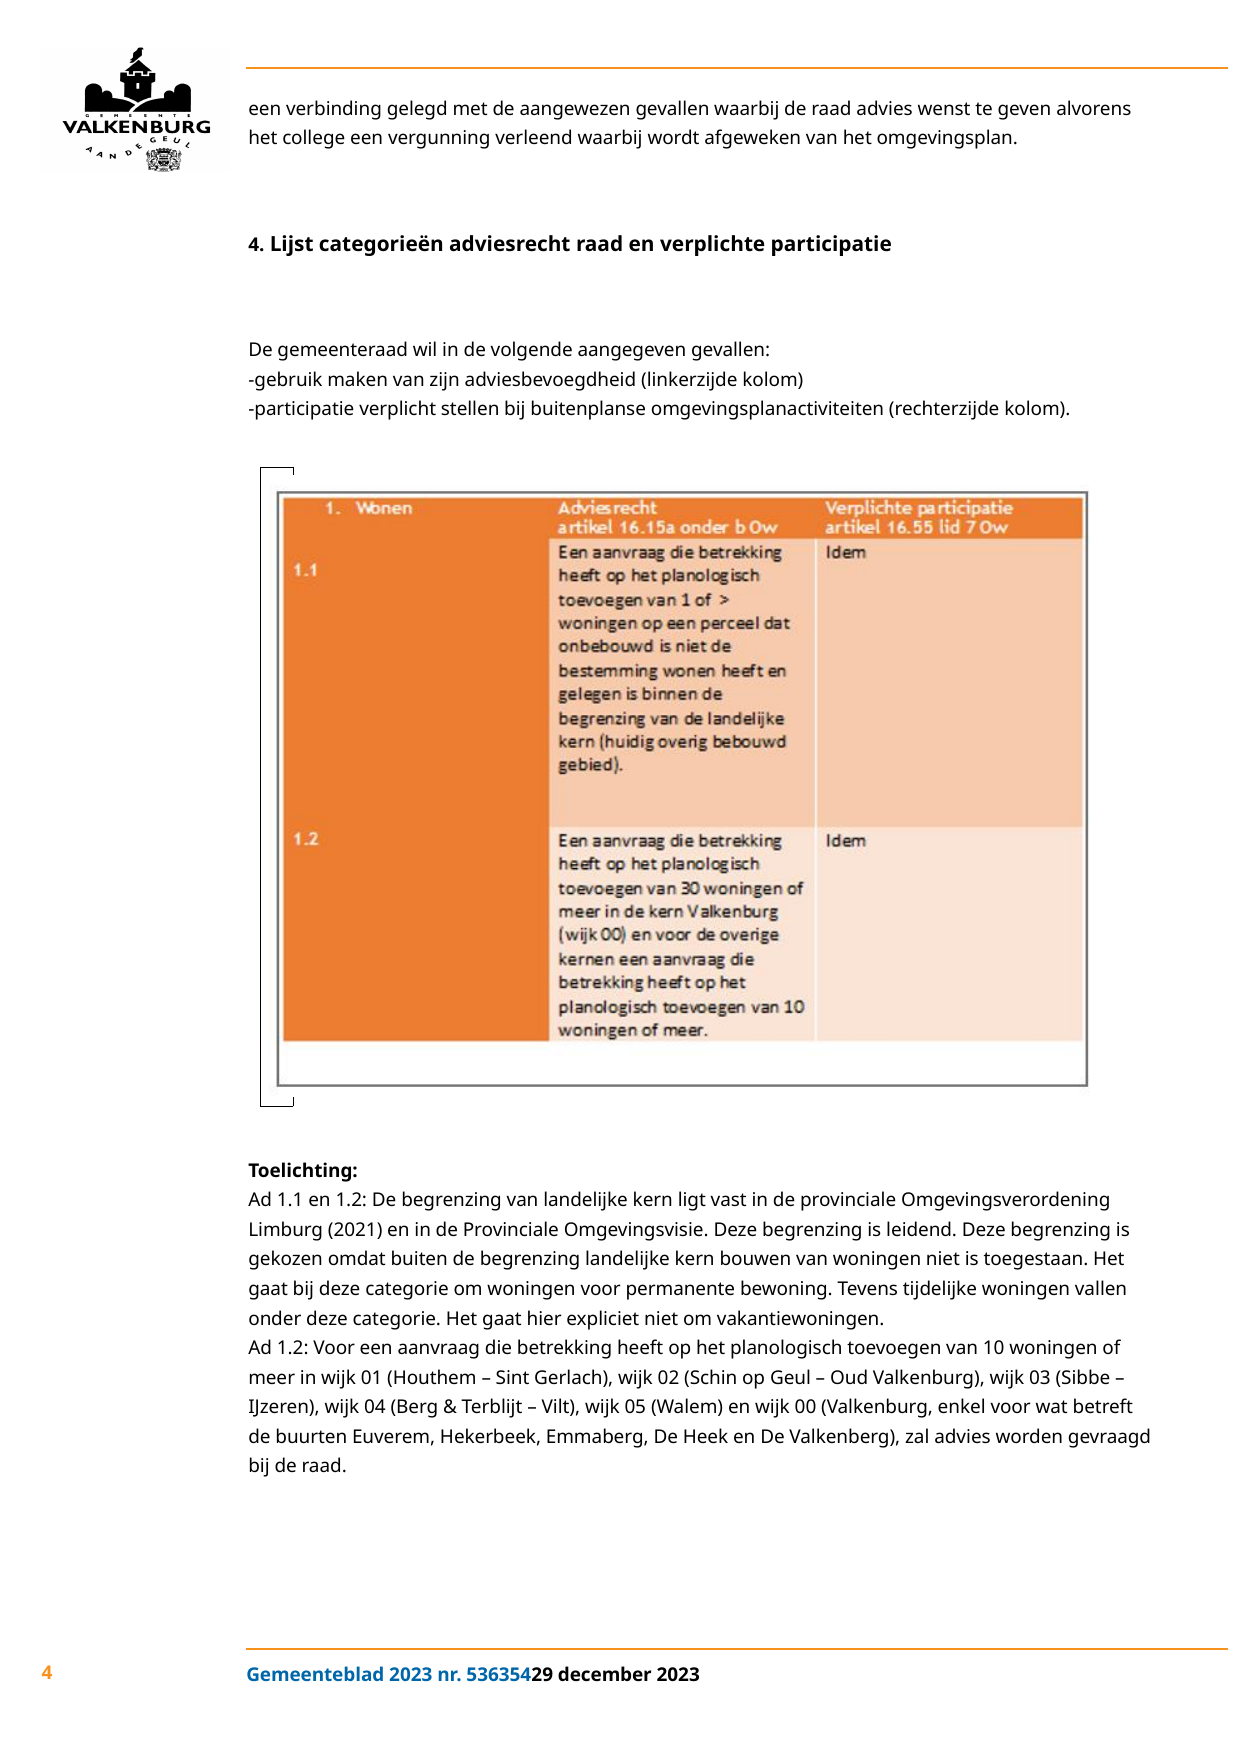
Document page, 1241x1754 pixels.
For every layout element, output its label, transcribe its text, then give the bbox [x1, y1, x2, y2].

picture [268, 475, 1097, 1097]
text -gebruik maken van zijn adviesbevoegdheid (linkerzijde kolom) [248, 366, 1152, 392]
picture [41, 47, 231, 172]
text Ad 1.1 en 1.2: De begrenzing van landelijke kern ligt vast in de provinciale Omgevingsverordening Limburg (2021) en in de Provinciale Omgevingsvisie. Deze begrenzing is leidend. Deze begrenzing is gekozen omdat buiten de begrenzing landelijke kern bouwen van woningen niet is toegestaan. Het gaat bij deze categorie om woningen voor permanente bewoning. Tevens tijdelijke woningen vallen onder deze categorie. Het gaat hier expliciet niet om vakantiewoningen. [248, 1186, 1152, 1330]
text 4. Lijst categorieën adviesrecht raad en verplichte participatie [248, 229, 1152, 258]
text een verbinding gelegd met de aangewezen gevallen waarbij de raad advies wenst te geven alvorens het college een vergunning verleend waarbij wordt afgeweken van het omgevingsplan. [248, 95, 1152, 150]
text Ad 1.2: Voor een aanvraag die betrekking heeft op het planologisch toevoegen van 10 woningen of meer in wijk 01 (Houthem – Sint Gerlach), wijk 02 (Schin op Geul – Oud Valkenburg), wijk 03 (Sibbe – IJzeren), wijk 04 (Berg & Terblijt – Vilt), wijk 05 (Walem) en wijk 00 (Valkenburg, enkel voor wat betreft de buurten Euverem, Hekerbeek, Emmaberg, De Heek en De Valkenberg), zal advies worden gevraagd bij de raad. [248, 1334, 1152, 1478]
text Toelichting: [248, 1157, 1152, 1182]
text De gemeenteraad wil in de volgende aangegeven gevallen: [248, 336, 1152, 362]
text -participatie verplicht stellen bij buitenplanse omgevingsplanactiviteiten (rechterzijde kolom). [248, 396, 1152, 421]
